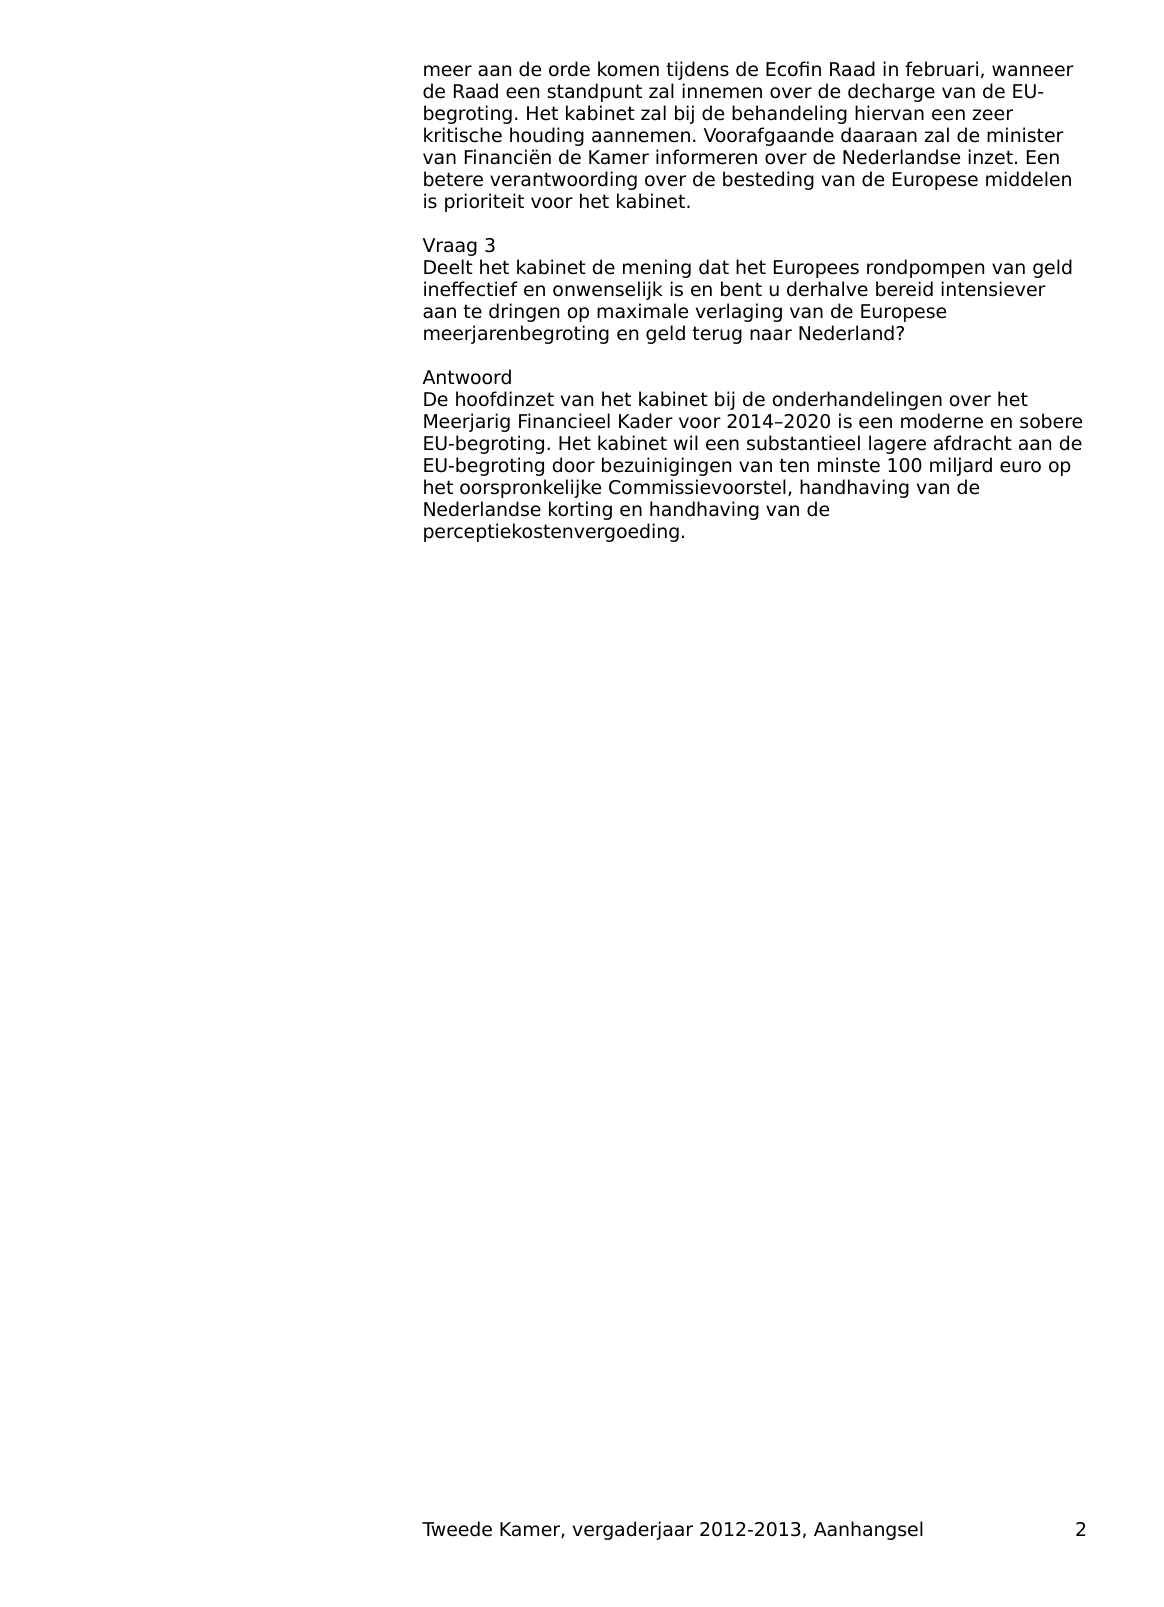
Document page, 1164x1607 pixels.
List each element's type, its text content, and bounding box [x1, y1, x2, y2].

text Deelt het kabinet de mening dat het Europees rondpompen van geld ineffectief en onwenselijk is en bent u derhalve bereid intensiever aan te dringen op maximale verlaging van de Europese meerjarenbegroting en geld terug naar Nederland? [422, 257, 1087, 345]
text Antwoord [422, 367, 1087, 389]
text meer aan de orde komen tijdens de Ecofin Raad in februari, wanneer de Raad een standpunt zal innemen over de decharge van de EU-begroting. Het kabinet zal bij de behandeling hiervan een zeer kritische houding aannemen. Voorafgaande daaraan zal de minister van Financiën de Kamer informeren over de Nederlandse inzet. Een betere verantwoording over de besteding van de Europese middelen is prioriteit voor het kabinet. [422, 59, 1087, 213]
text Vraag 3 [422, 235, 1087, 257]
text De hoofdinzet van het kabinet bij de onderhandelingen over het Meerjarig Financieel Kader voor 2014–2020 is een moderne en sobere EU-begroting. Het kabinet wil een substantieel lagere afdracht aan de EU-begroting door bezuinigingen van ten minste 100 miljard euro op het oorspronkelijke Commissievoorstel, handhaving van de Nederlandse korting en handhaving van de perceptiekostenvergoeding. [422, 389, 1087, 543]
